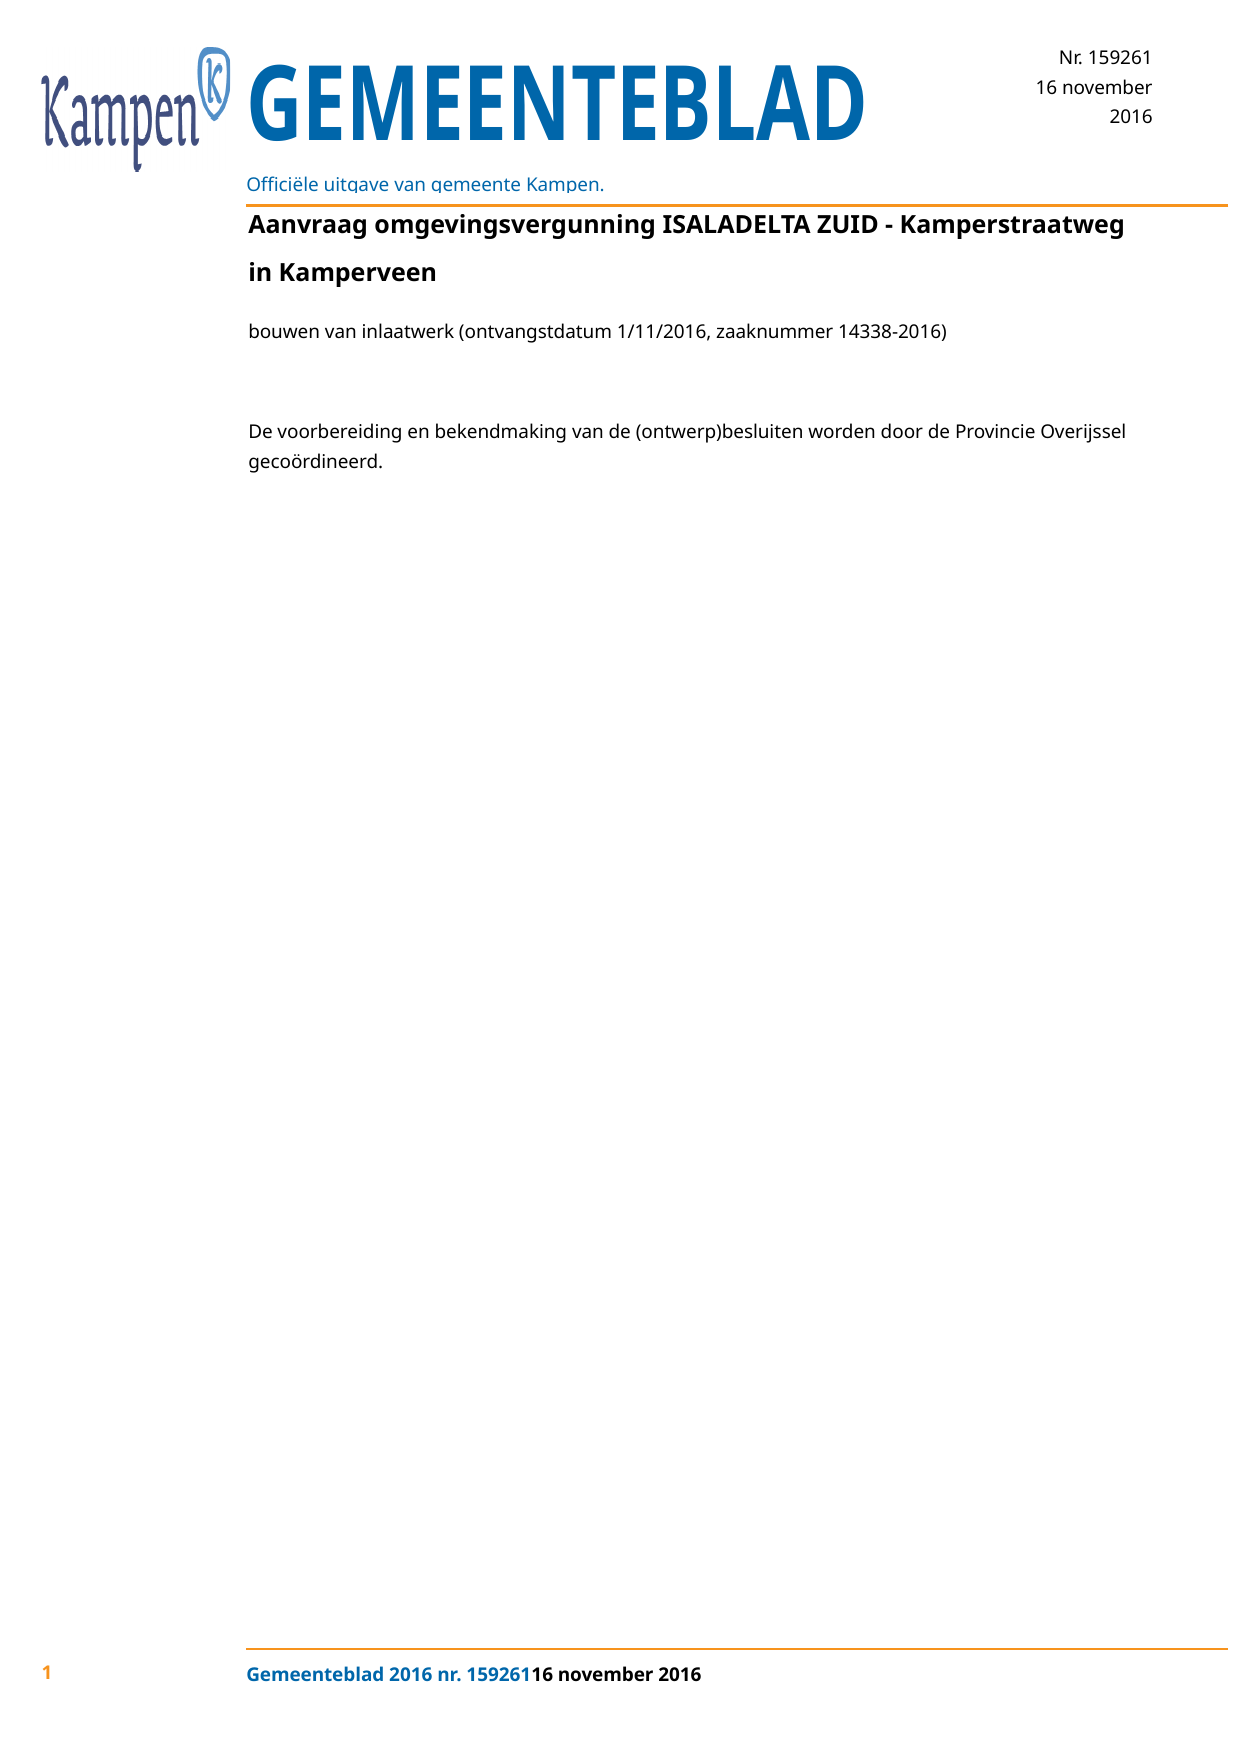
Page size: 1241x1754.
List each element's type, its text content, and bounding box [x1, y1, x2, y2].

text bouwen van inlaatwerk (ontvangstdatum 1/11/2016, zaaknummer 14338-2016) [248, 318, 1152, 344]
picture [41, 47, 231, 172]
text De voorbereiding en bekendmaking van de (ontwerp)besluiten worden door de Provincie Overijssel gecoördineerd. [248, 419, 1152, 474]
text Aanvraag omgevingsvergunning ISALADELTA ZUID - Kamperstraatweg in Kamperveen [248, 207, 1152, 288]
